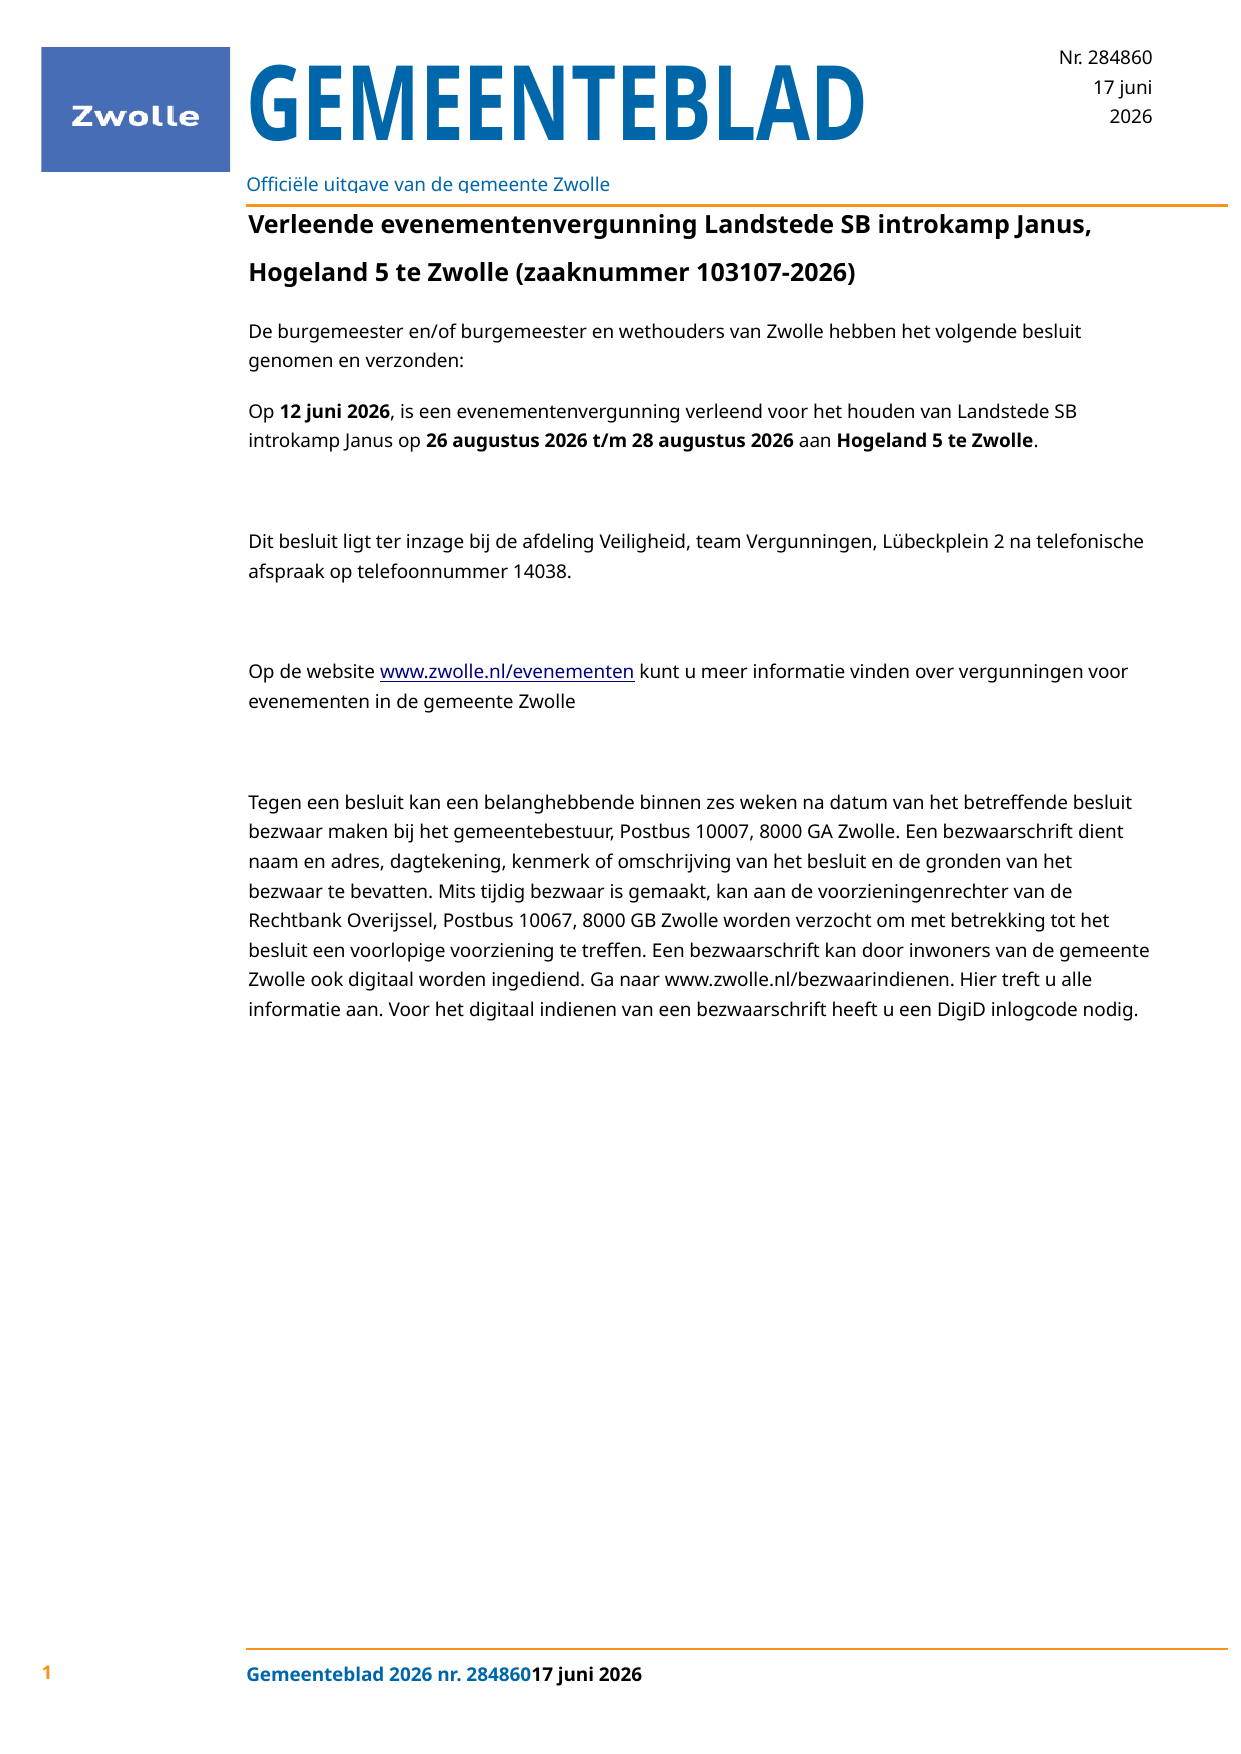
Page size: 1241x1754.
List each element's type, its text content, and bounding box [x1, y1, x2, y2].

text De burgemeester en/of burgemeester en wethouders van Zwolle hebben het volgende besluit genomen en verzonden: [248, 318, 1152, 373]
text Tegen een besluit kan een belanghebbende binnen zes weken na datum van het betreffende besluit bezwaar maken bij het gemeentebestuur, Postbus 10007, 8000 GA Zwolle. Een bezwaarschrift dient naam en adres, dagtekening, kenmerk of omschrijving van het besluit en de gronden van het bezwaar te bevatten. Mits tijdig bezwaar is gemaakt, kan aan de voorzieningenrechter van de Rechtbank Overijssel, Postbus 10067, 8000 GB Zwolle worden verzocht om met betrekking tot het besluit een voorlopige voorziening te treffen. Een bezwaarschrift kan door inwoners van de gemeente Zwolle ook digitaal worden ingediend. Ga naar www.zwolle.nl/bezwaarindienen. Hier treft u alle informatie aan. Voor het digitaal indienen van een bezwaarschrift heeft u een DigiD inlogcode nodig. [248, 789, 1152, 1022]
text Op de website www.zwolle.nl/evenementen kunt u meer informatie vinden over vergunningen voor evenementen in de gemeente Zwolle [248, 659, 1152, 714]
text Verleende evenementenvergunning Landstede SB introkamp Janus, Hogeland 5 te Zwolle (zaaknummer 103107-2026) [248, 207, 1152, 288]
text Op 12 juni 2026, is een evenementenvergunning verleend voor het houden van Landstede SB introkamp Janus op 26 augustus 2026 t/m 28 augustus 2026 aan Hogeland 5 te Zwolle. [248, 398, 1152, 453]
text Dit besluit ligt ter inzage bij de afdeling Veiligheid, team Vergunningen, Lübeckplein 2 na telefonische afspraak op telefoonnummer 14038. [248, 528, 1152, 584]
picture [41, 47, 231, 172]
